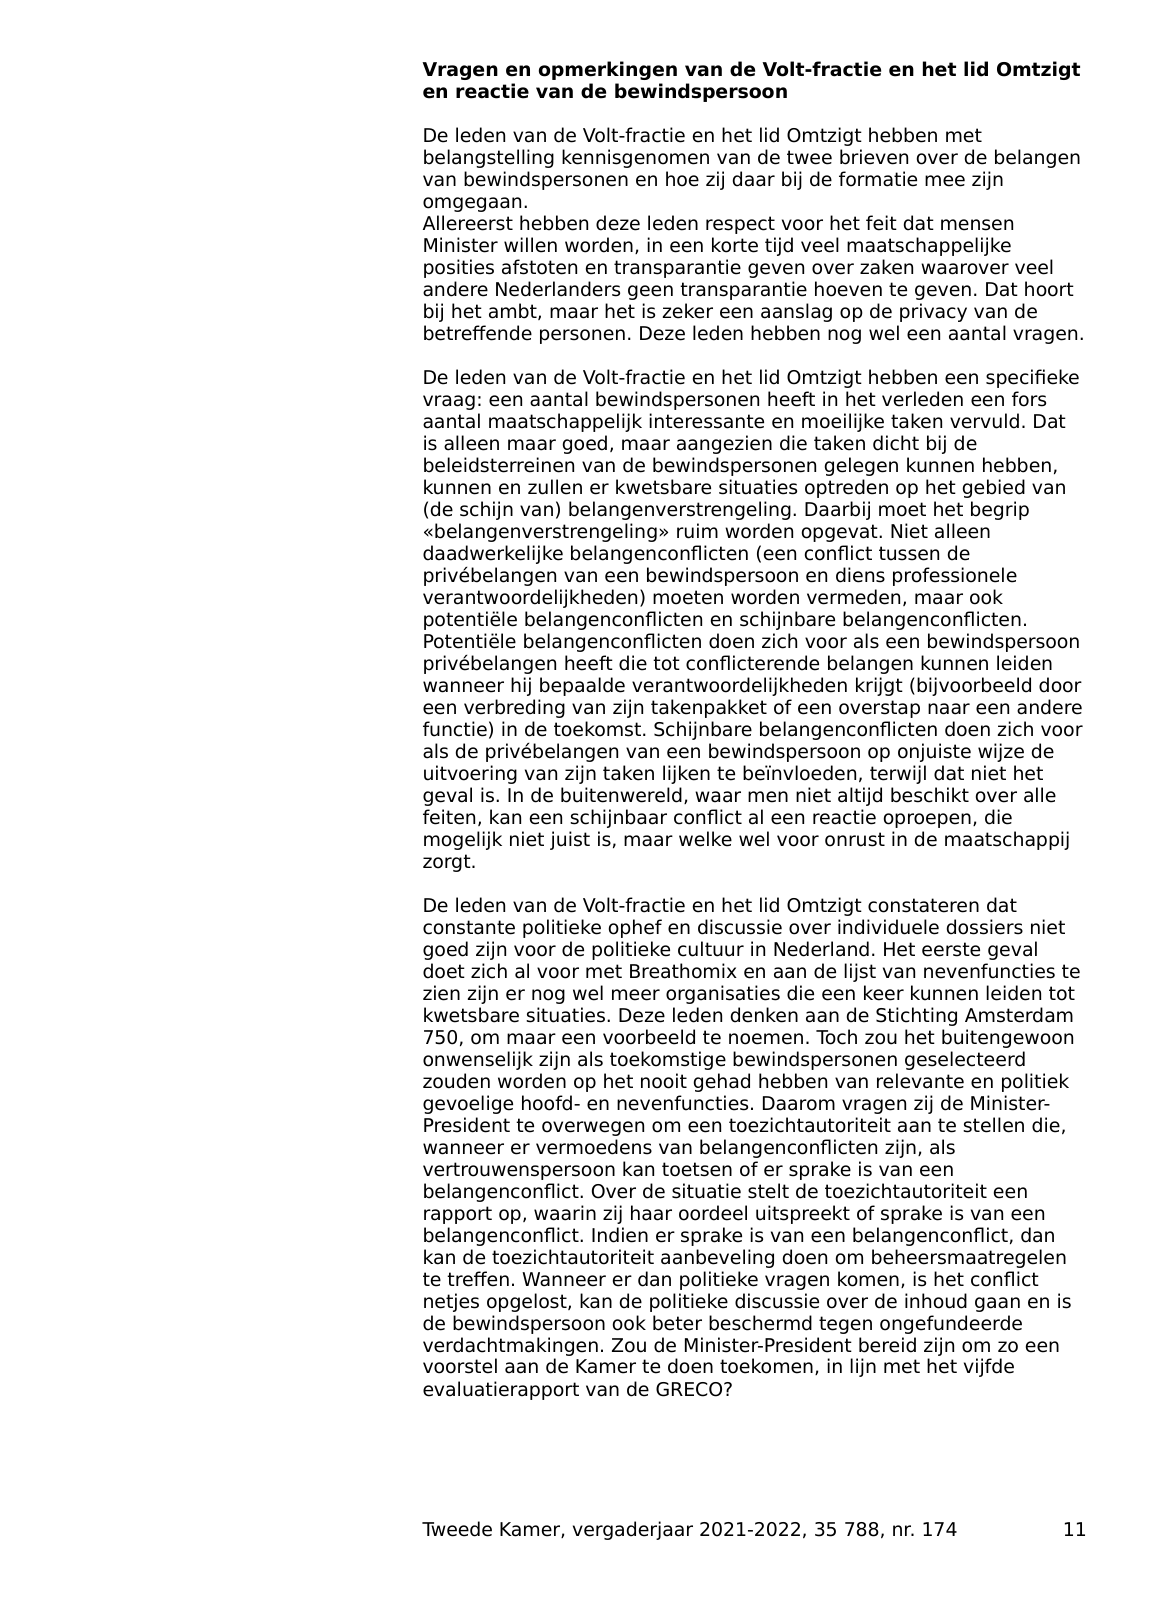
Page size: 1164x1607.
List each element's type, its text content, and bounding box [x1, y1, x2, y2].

text De leden van de Volt-fractie en het lid Omtzigt hebben met belangstelling kennisgenomen van de twee brieven over de belangen van bewindspersonen en hoe zij daar bij de formatie mee zijn omgegaan. [422, 125, 1087, 213]
text Allereerst hebben deze leden respect voor het feit dat mensen Minister willen worden, in een korte tijd veel maatschappelijke posities afstoten en transparantie geven over zaken waarover veel andere Nederlanders geen transparantie hoeven te geven. Dat hoort bij het ambt, maar het is zeker een aanslag op de privacy van de betreffende personen. Deze leden hebben nog wel een aantal vragen. [422, 213, 1087, 345]
subtitle Vragen en opmerkingen van de Volt-fractie en het lid Omtzigt en reactie van de bewindspersoon [422, 59, 1087, 103]
text De leden van de Volt-fractie en het lid Omtzigt hebben een specifieke vraag: een aantal bewindspersonen heeft in het verleden een fors aantal maatschappelijk interessante en moeilijke taken vervuld. Dat is alleen maar goed, maar aangezien die taken dicht bij de beleidsterreinen van de bewindspersonen gelegen kunnen hebben, kunnen en zullen er kwetsbare situaties optreden op het gebied van (de schijn van) belangenverstrengeling. Daarbij moet het begrip «belangenverstrengeling» ruim worden opgevat. Niet alleen daadwerkelijke belangenconflicten (een conflict tussen de privébelangen van een bewindspersoon en diens professionele verantwoordelijkheden) moeten worden vermeden, maar ook potentiële belangenconflicten en schijnbare belangenconflicten. Potentiële belangenconflicten doen zich voor als een bewindspersoon privébelangen heeft die tot conflicterende belangen kunnen leiden wanneer hij bepaalde verantwoordelijkheden krijgt (bijvoorbeeld door een verbreding van zijn takenpakket of een overstap naar een andere functie) in de toekomst. Schijnbare belangenconflicten doen zich voor als de privébelangen van een bewindspersoon op onjuiste wijze de uitvoering van zijn taken lijken te beïnvloeden, terwijl dat niet het geval is. In de buitenwereld, waar men niet altijd beschikt over alle feiten, kan een schijnbaar conflict al een reactie oproepen, die mogelijk niet juist is, maar welke wel voor onrust in de maatschappij zorgt. [422, 367, 1087, 873]
text De leden van de Volt-fractie en het lid Omtzigt constateren dat constante politieke ophef en discussie over individuele dossiers niet goed zijn voor de politieke cultuur in Nederland. Het eerste geval doet zich al voor met Breathomix en aan de lijst van nevenfuncties te zien zijn er nog wel meer organisaties die een keer kunnen leiden tot kwetsbare situaties. Deze leden denken aan de Stichting Amsterdam 750, om maar een voorbeeld te noemen. Toch zou het buitengewoon onwenselijk zijn als toekomstige bewindspersonen geselecteerd zouden worden op het nooit gehad hebben van relevante en politiek gevoelige hoofd- en nevenfuncties. Daarom vragen zij de Minister-President te overwegen om een toezichtautoriteit aan te stellen die, wanneer er vermoedens van belangenconflicten zijn, als vertrouwenspersoon kan toetsen of er sprake is van een belangenconflict. Over de situatie stelt de toezichtautoriteit een rapport op, waarin zij haar oordeel uitspreekt of sprake is van een belangenconflict. Indien er sprake is van een belangenconflict, dan kan de toezichtautoriteit aanbeveling doen om beheersmaatregelen te treffen. Wanneer er dan politieke vragen komen, is het conflict netjes opgelost, kan de politieke discussie over de inhoud gaan en is de bewindspersoon ook beter beschermd tegen ongefundeerde verdachtmakingen. Zou de Minister-President bereid zijn om zo een voorstel aan de Kamer te doen toekomen, in lijn met het vijfde evaluatierapport van de GRECO? [422, 895, 1087, 1400]
